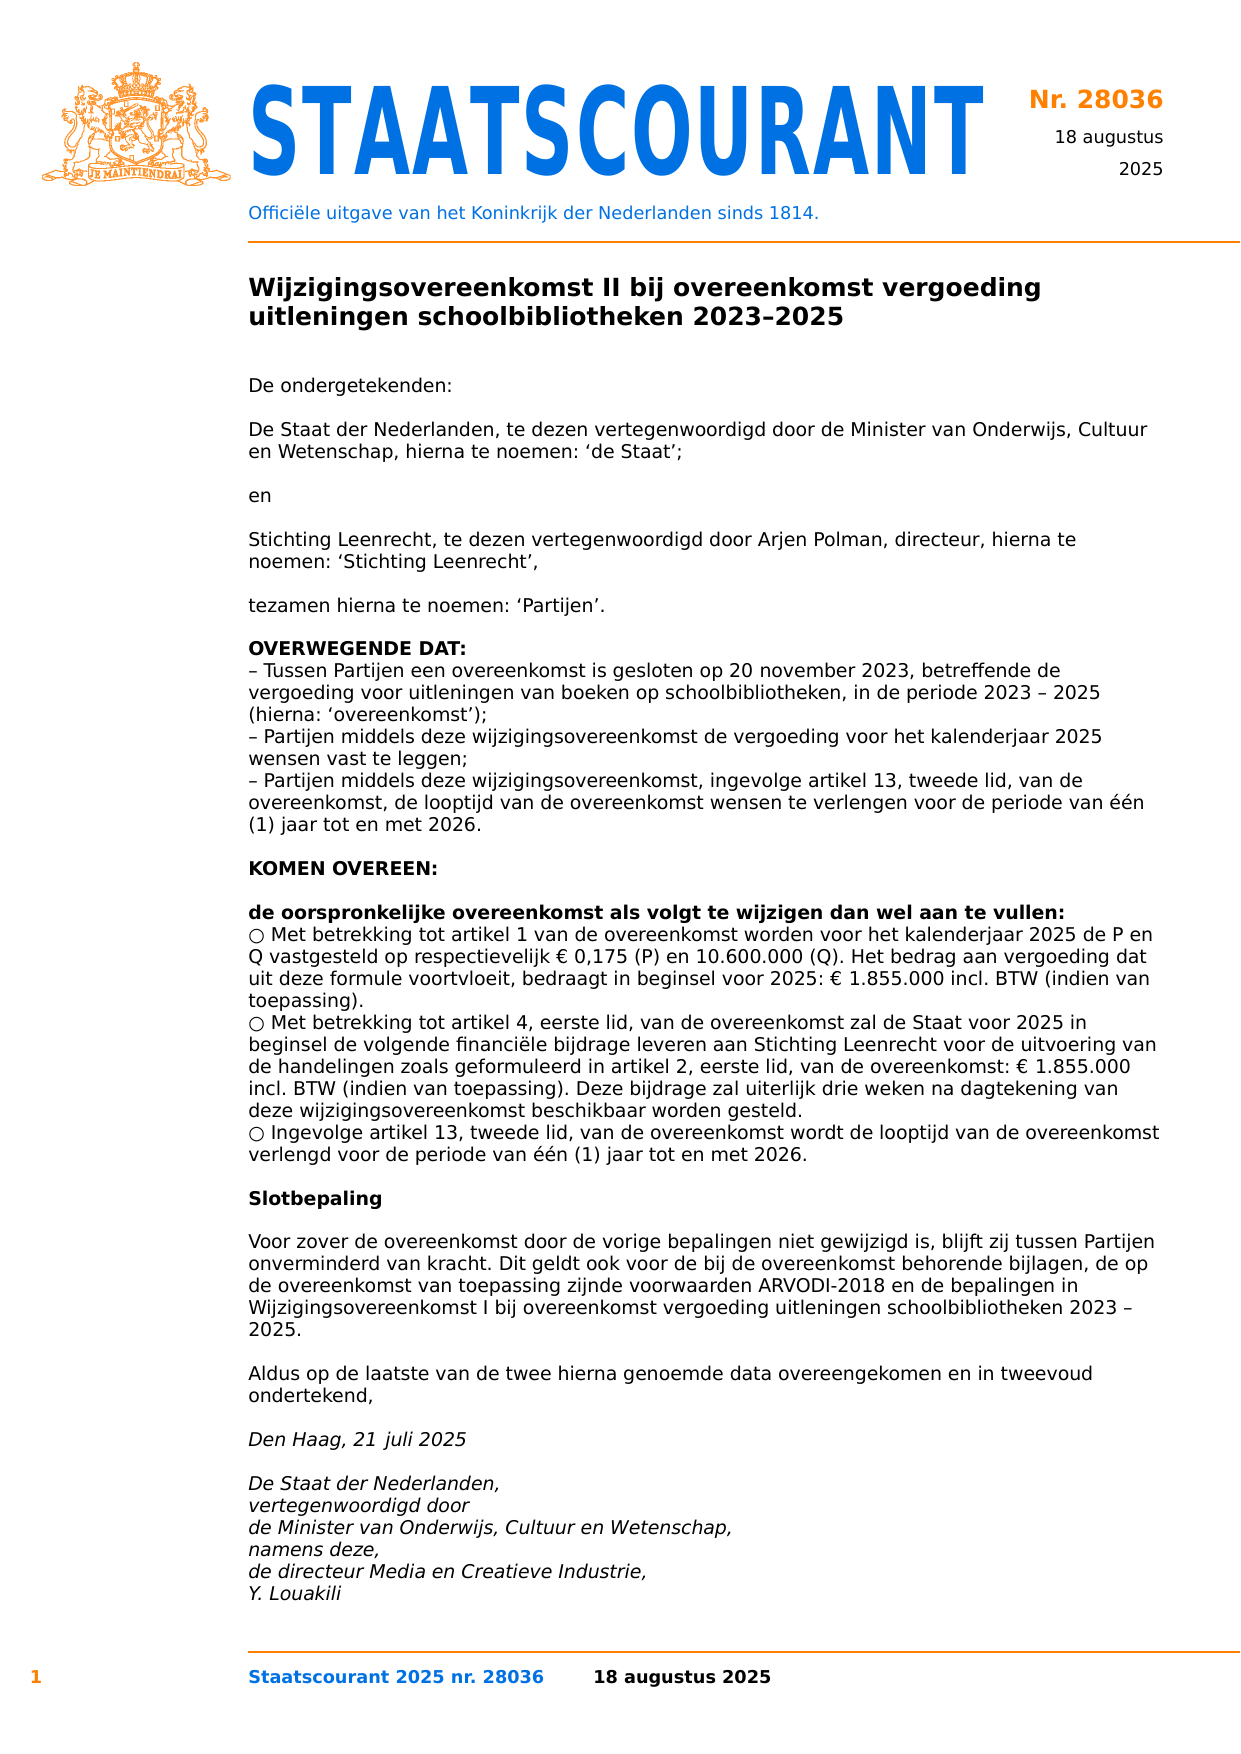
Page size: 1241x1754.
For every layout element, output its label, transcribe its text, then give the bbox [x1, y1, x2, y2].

table_header STAATSCOURANT [248, 62, 998, 203]
text Voor zover de overeenkomst door de vorige bepalingen niet gewijzigd is, blijft zij tussen Partijen onverminderd van kracht. Dit geldt ook voor de bij de overeenkomst behorende bijlagen, de op de overeenkomst van toepassing zijnde voorwaarden ARVODI-2018 en de bepalingen in Wijzigingsovereenkomst I bij overeenkomst vergoeding uitleningen schoolbibliotheken 2023 – 2025. [248, 1231, 1163, 1341]
text en [248, 485, 1163, 507]
picture [41, 62, 231, 186]
text De ondergetekenden: [248, 375, 1163, 397]
text OVERWEGENDE DAT: [248, 638, 1163, 660]
text de oorspronkelijke overeenkomst als volgt te wijzigen dan wel aan te vullen: [248, 902, 1163, 924]
text – Partijen middels deze wijzigingsovereenkomst de vergoeding voor het kalenderjaar 2025 wensen vast te leggen; [248, 726, 1163, 770]
table_cell 2025 [998, 153, 1240, 203]
text ○ Met betrekking tot artikel 4, eerste lid, van de overeenkomst zal de Staat voor 2025 in beginsel de volgende financiële bijdrage leveren aan Stichting Leenrecht voor de uitvoering van de handelingen zoals geformuleerd in artikel 2, eerste lid, van de overeenkomst: € 1.855.000 incl. BTW (indien van toepassing). Deze bijdrage zal uiterlijk drie weken na dagtekening van deze wijzigingsovereenkomst beschikbaar worden gesteld. [248, 1012, 1163, 1122]
text De Staat der Nederlanden, te dezen vertegenwoordigd door de Minister van Onderwijs, Cultuur en Wetenschap, hierna te noemen: ‘de Staat’; [248, 419, 1163, 463]
text tezamen hierna te noemen: ‘Partijen’. [248, 594, 1163, 616]
table_header [25, 62, 248, 241]
subtitle Wijzigingsovereenkomst II bij overeenkomst vergoeding uitleningen schoolbibliotheken 2023–2025 [248, 273, 1163, 331]
table_cell 18 augustus [998, 121, 1240, 153]
text ○ Met betrekking tot artikel 1 van de overeenkomst worden voor het kalenderjaar 2025 de P en Q vastgesteld op respectievelijk € 0,175 (P) en 10.600.000 (Q). Het bedrag aan vergoeding dat uit deze formule voortvloeit, bedraagt in beginsel voor 2025: € 1.855.000 incl. BTW (indien van toepassing). [248, 924, 1163, 1012]
text – Partijen middels deze wijzigingsovereenkomst, ingevolge artikel 13, tweede lid, van de overeenkomst, de looptijd van de overeenkomst wensen te verlengen voor de periode van één (1) jaar tot en met 2026. [248, 770, 1163, 836]
text De Staat der Nederlanden, vertegenwoordigd door de Minister van Onderwijs, Cultuur en Wetenschap, namens deze, de directeur Media en Creatieve Industrie, Y. Louakili [248, 1473, 1163, 1605]
subtitle Slotbepaling [248, 1187, 1163, 1209]
text Stichting Leenrecht, te dezen vertegenwoordigd door Arjen Polman, directeur, hierna te noemen: ‘Stichting Leenrecht’, [248, 529, 1163, 573]
text ○ Ingevolge artikel 13, tweede lid, van de overeenkomst wordt de looptijd van de overeenkomst verlengd voor de periode van één (1) jaar tot en met 2026. [248, 1122, 1163, 1166]
text – Tussen Partijen een overeenkomst is gesloten op 20 november 2023, betreffende de vergoeding voor uitleningen van boeken op schoolbibliotheken, in de periode 2023 – 2025 (hierna: ‘overeenkomst’); [248, 660, 1163, 726]
text Den Haag, 21 juli 2025 [248, 1429, 1163, 1451]
table_cell Officiële uitgave van het Koninkrijk der Nederlanden sinds 1814. [248, 203, 1240, 241]
table_header Nr. 28036 [998, 62, 1240, 121]
text KOMEN OVEREEN: [248, 858, 1163, 880]
text Aldus op de laatste van de twee hierna genoemde data overeengekomen en in tweevoud ondertekend, [248, 1363, 1163, 1407]
